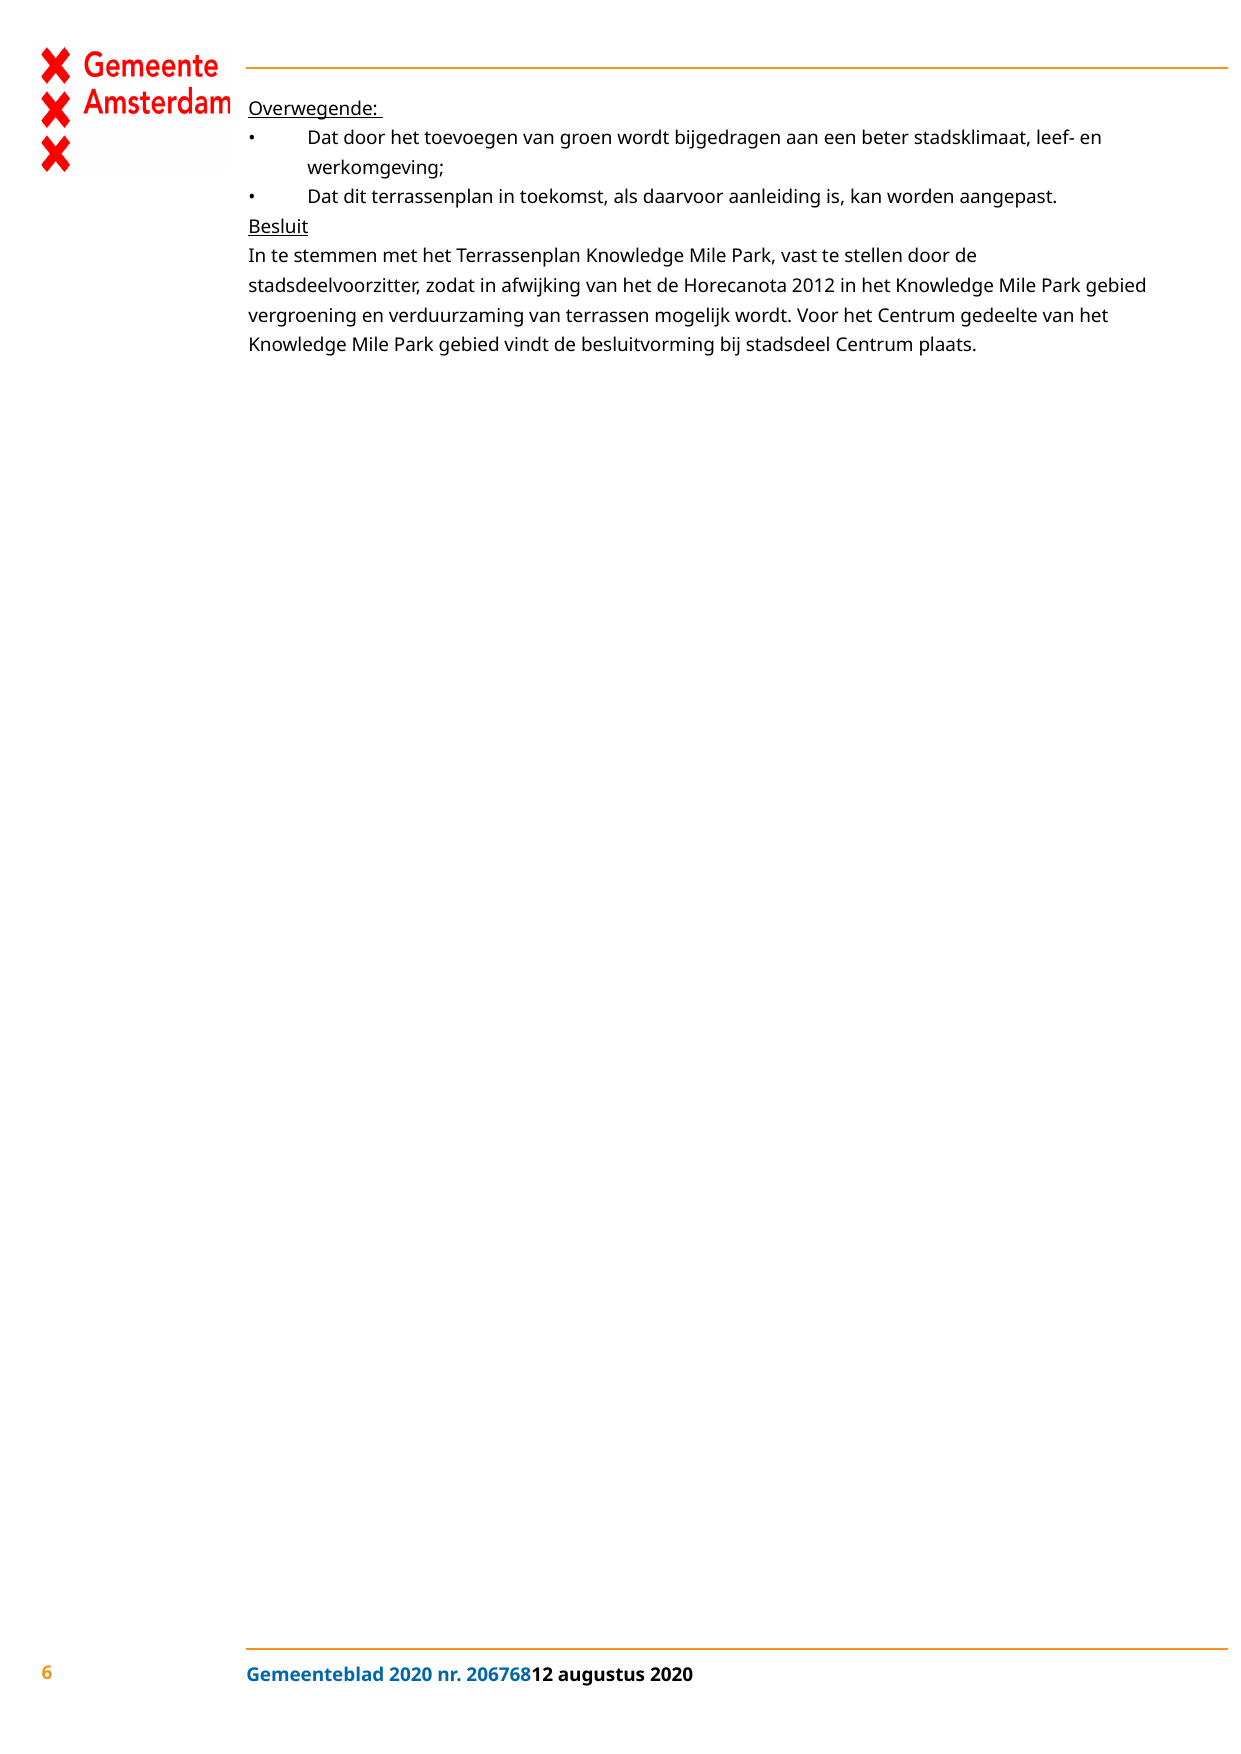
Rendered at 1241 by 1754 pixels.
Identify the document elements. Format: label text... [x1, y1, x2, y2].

list Dat door het toevoegen van groen wordt bijgedragen aan een beter stadsklimaat, leef- en werkomgeving; [248, 124, 1152, 180]
picture [41, 47, 231, 172]
text Overwegende: [248, 95, 1152, 121]
list Dat dit terrassenplan in toekomst, als daarvoor aanleiding is, kan worden aangepast. [248, 183, 1152, 209]
text In te stemmen met het Terrassenplan Knowledge Mile Park, vast te stellen door de stadsdeelvoorzitter, zodat in afwijking van het de Horecanota 2012 in het Knowledge Mile Park gebied vergroening en verduurzaming van terrassen mogelijk wordt. Voor het Centrum gedeelte van het Knowledge Mile Park gebied vindt de besluitvorming bij stadsdeel Centrum plaats. [248, 243, 1152, 357]
text Besluit [248, 213, 1152, 239]
